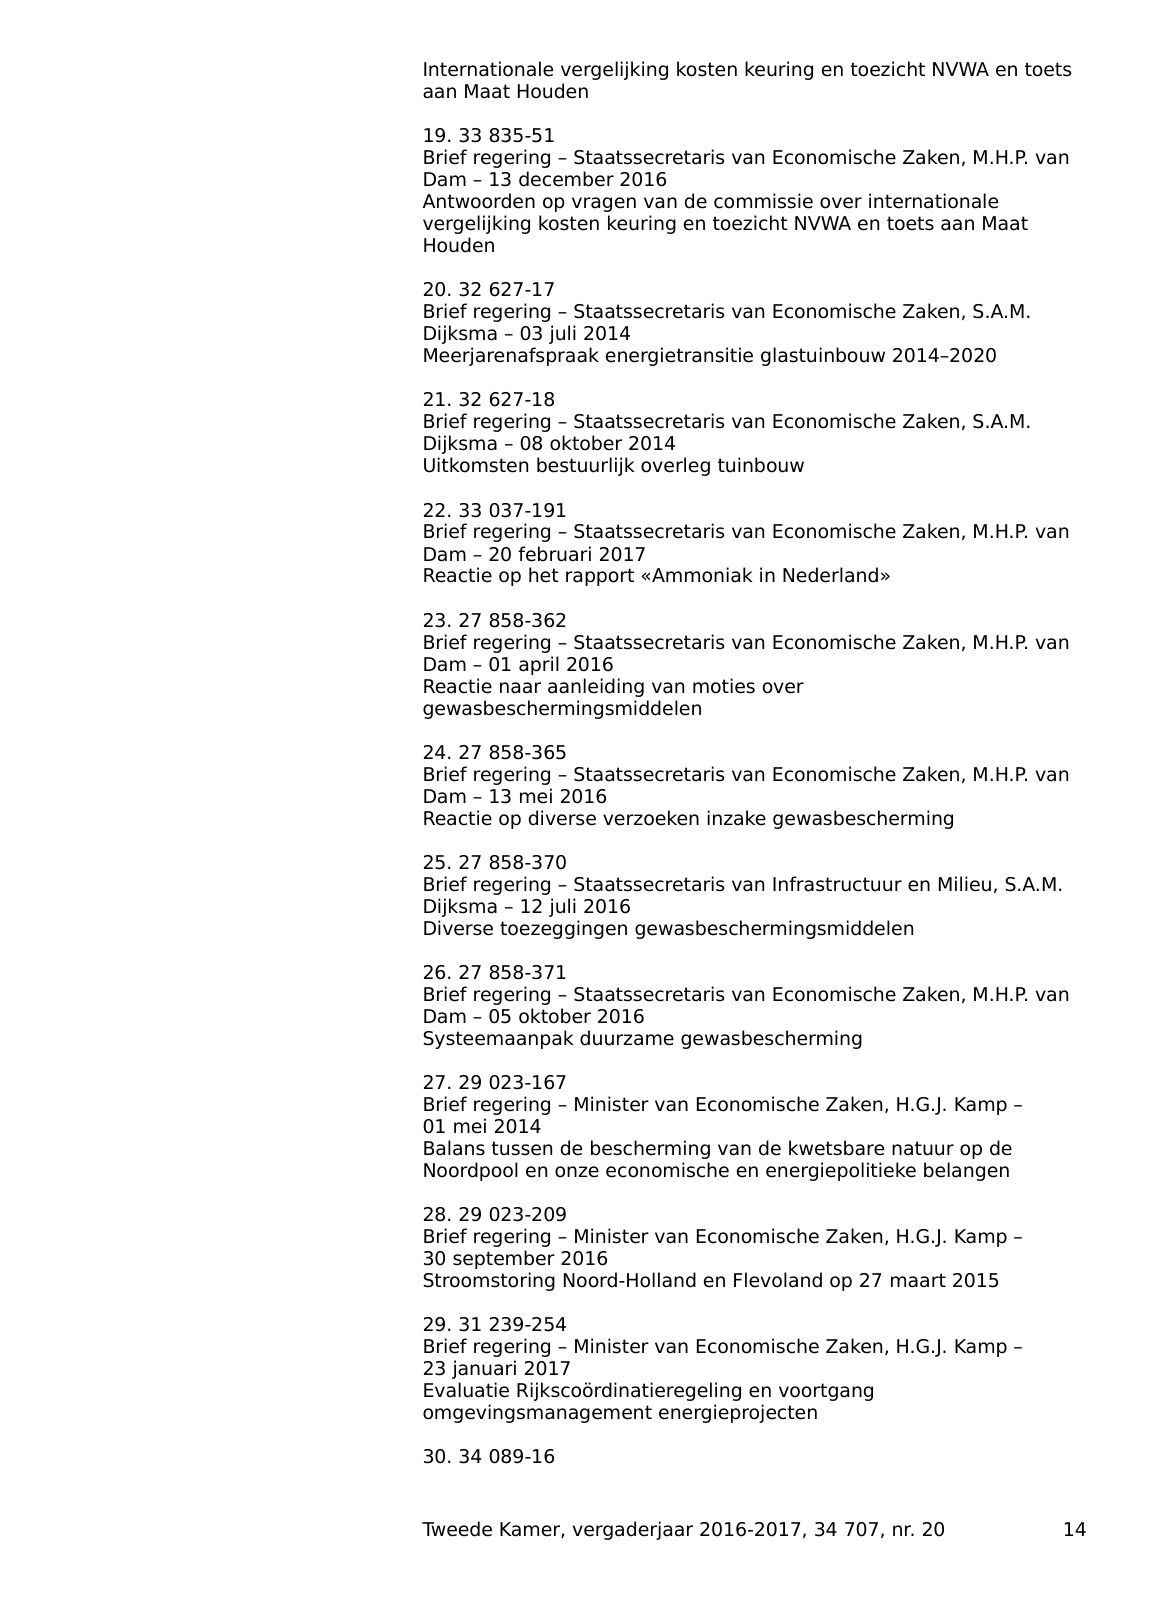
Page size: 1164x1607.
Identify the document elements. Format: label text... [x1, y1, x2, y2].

text Brief regering – Staatssecretaris van Economische Zaken, M.H.P. van Dam – 13 december 2016 [422, 147, 1087, 191]
text Diverse toezeggingen gewasbeschermingsmiddelen [422, 918, 1087, 940]
text Systeemaanpak duurzame gewasbescherming [422, 1028, 1087, 1050]
text Antwoorden op vragen van de commissie over internationale vergelijking kosten keuring en toezicht NVWA en toets aan Maat Houden [422, 191, 1087, 257]
text Reactie naar aanleiding van moties over gewasbeschermingsmiddelen [422, 676, 1087, 719]
text Brief regering – Staatssecretaris van Economische Zaken, S.A.M. Dijksma – 08 oktober 2014 [422, 411, 1087, 455]
text 29. 31 239-254 [422, 1314, 1087, 1336]
text Brief regering – Staatssecretaris van Economische Zaken, M.H.P. van Dam – 20 februari 2017 [422, 521, 1087, 565]
text 21. 32 627-18 [422, 389, 1087, 411]
text Meerjarenafspraak energietransitie glastuinbouw 2014–2020 [422, 345, 1087, 367]
text Uitkomsten bestuurlijk overleg tuinbouw [422, 455, 1087, 477]
text 28. 29 023-209 [422, 1204, 1087, 1226]
text 27. 29 023-167 [422, 1072, 1087, 1094]
text 19. 33 835-51 [422, 125, 1087, 147]
text Brief regering – Staatssecretaris van Infrastructuur en Milieu, S.A.M. Dijksma – 12 juli 2016 [422, 874, 1087, 918]
text Reactie op het rapport «Ammoniak in Nederland» [422, 565, 1087, 587]
text Reactie op diverse verzoeken inzake gewasbescherming [422, 808, 1087, 829]
text Brief regering – Staatssecretaris van Economische Zaken, M.H.P. van Dam – 13 mei 2016 [422, 764, 1087, 808]
text 26. 27 858-371 [422, 962, 1087, 984]
text Brief regering – Minister van Economische Zaken, H.G.J. Kamp – 23 januari 2017 [422, 1336, 1087, 1380]
text 23. 27 858-362 [422, 609, 1087, 632]
text Evaluatie Rijkscoördinatieregeling en voortgang omgevingsmanagement energieprojecten [422, 1380, 1087, 1424]
text 25. 27 858-370 [422, 852, 1087, 874]
text 24. 27 858-365 [422, 742, 1087, 764]
text Brief regering – Staatssecretaris van Economische Zaken, M.H.P. van Dam – 01 april 2016 [422, 632, 1087, 676]
text Brief regering – Minister van Economische Zaken, H.G.J. Kamp – 30 september 2016 [422, 1226, 1087, 1270]
text Brief regering – Staatssecretaris van Economische Zaken, M.H.P. van Dam – 05 oktober 2016 [422, 984, 1087, 1028]
text Balans tussen de bescherming van de kwetsbare natuur op de Noordpool en onze economische en energiepolitieke belangen [422, 1138, 1087, 1182]
text Brief regering – Staatssecretaris van Economische Zaken, S.A.M. Dijksma – 03 juli 2014 [422, 301, 1087, 345]
text 30. 34 089-16 [422, 1446, 1087, 1468]
text 22. 33 037-191 [422, 499, 1087, 521]
text Stroomstoring Noord-Holland en Flevoland op 27 maart 2015 [422, 1270, 1087, 1292]
text 20. 32 627-17 [422, 279, 1087, 301]
text Internationale vergelijking kosten keuring en toezicht NVWA en toets aan Maat Houden [422, 59, 1087, 103]
text Brief regering – Minister van Economische Zaken, H.G.J. Kamp – 01 mei 2014 [422, 1094, 1087, 1138]
